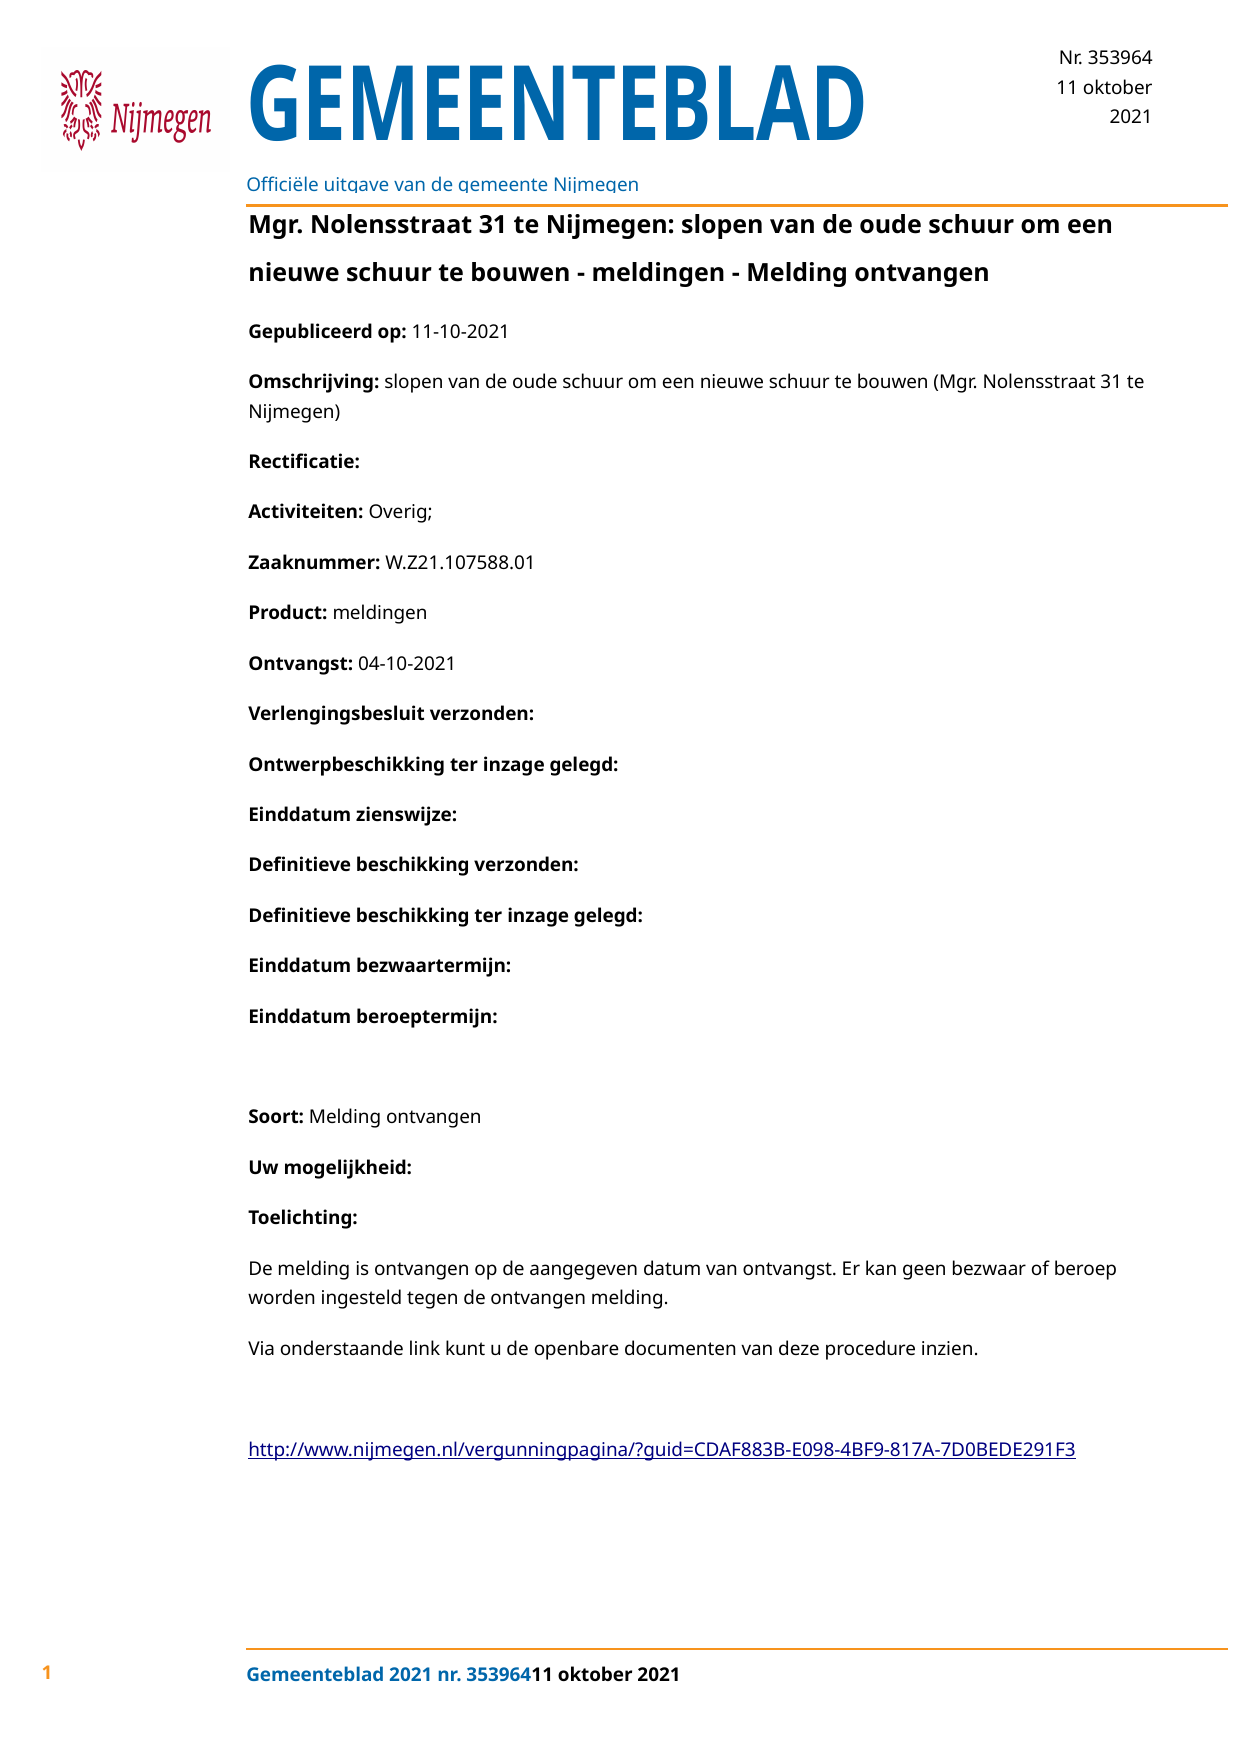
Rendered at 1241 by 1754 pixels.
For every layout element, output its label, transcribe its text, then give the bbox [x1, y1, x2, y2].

text Gepubliceerd op: 11-10-2021 [248, 318, 1152, 344]
text Verlengingsbesluit verzonden: [248, 700, 1152, 726]
text Product: meldingen [248, 599, 1152, 625]
text Einddatum beroeptermijn: [248, 1003, 1152, 1029]
text Omschrijving: slopen van de oude schuur om een nieuwe schuur te bouwen (Mgr. Nolensstraat 31 te Nijmegen) [248, 368, 1152, 424]
text Zaaknummer: W.Z21.107588.01 [248, 549, 1152, 575]
text Toelichting: [248, 1204, 1152, 1230]
text Soort: Melding ontvangen [248, 1104, 1152, 1129]
text Activiteiten: Overig; [248, 499, 1152, 524]
text Rectificatie: [248, 448, 1152, 474]
text Uw mogelijkheid: [248, 1154, 1152, 1180]
picture [41, 47, 231, 172]
text Einddatum bezwaartermijn: [248, 952, 1152, 978]
text Ontwerpbeschikking ter inzage gelegd: [248, 751, 1152, 777]
text Mgr. Nolensstraat 31 te Nijmegen: slopen van de oude schuur om een nieuwe schuur te bouwen - meldingen - Melding ontvangen [248, 207, 1152, 288]
text Ontvangst: 04-10-2021 [248, 650, 1152, 676]
text Definitieve beschikking ter inzage gelegd: [248, 902, 1152, 928]
text http://www.nijmegen.nl/vergunningpagina/?guid=CDAF883B-E098-4BF9-817A-7D0BEDE291F3 [248, 1436, 1152, 1462]
text Definitieve beschikking verzonden: [248, 852, 1152, 877]
text Einddatum zienswijze: [248, 801, 1152, 827]
text Via onderstaande link kunt u de openbare documenten van deze procedure inzien. [248, 1335, 1152, 1361]
text De melding is ontvangen op de aangegeven datum van ontvangst. Er kan geen bezwaar of beroep worden ingesteld tegen de ontvangen melding. [248, 1255, 1152, 1310]
